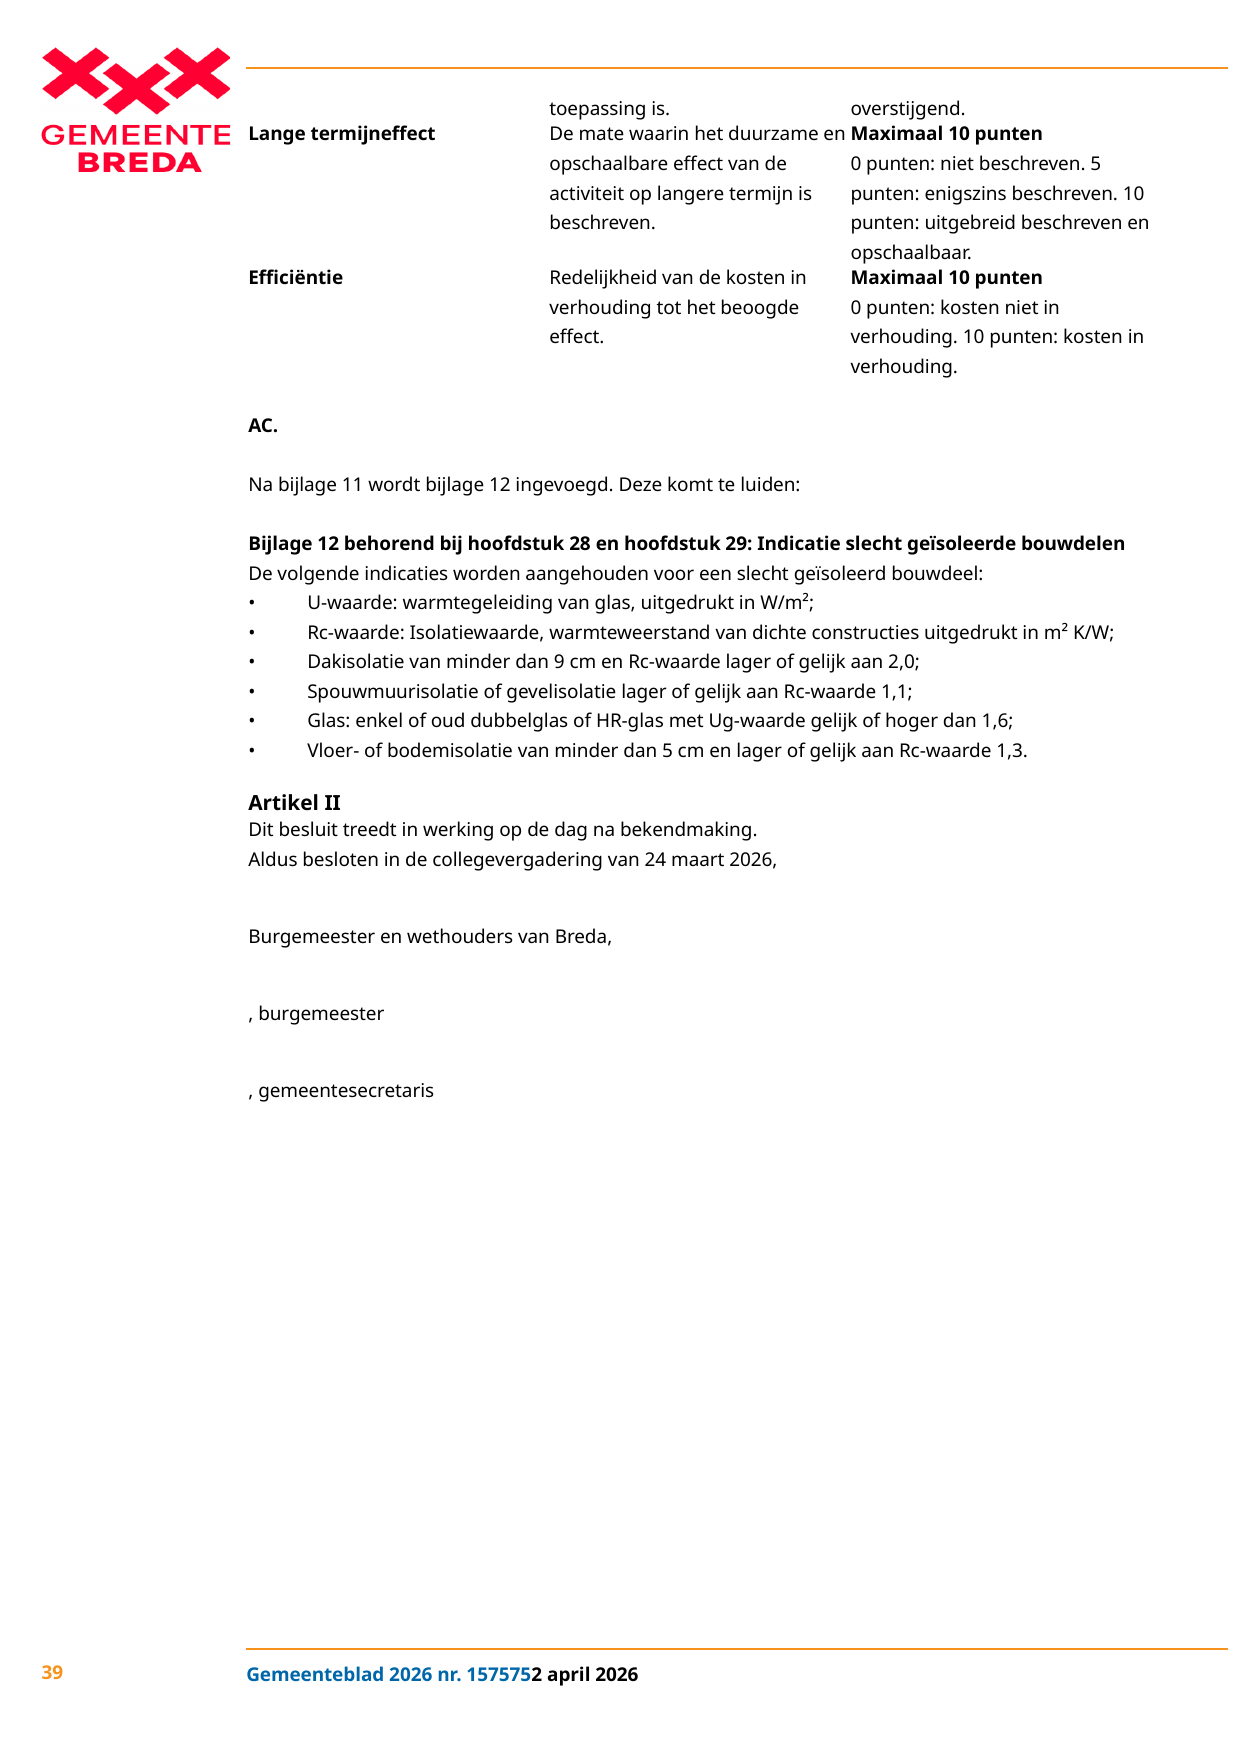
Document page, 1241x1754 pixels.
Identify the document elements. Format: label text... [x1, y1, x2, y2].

list Vloer- of bodemisolatie van minder dan 5 cm en lager of gelijk aan Rc-waarde 1,3. [248, 737, 1152, 763]
text , burgemeester [248, 1000, 1152, 1026]
list Rc-waarde: Isolatiewaarde, warmteweerstand van dichte constructies uitgedrukt in m² K/W; [248, 619, 1152, 645]
table_cell Maximaal 10 punten 0 punten: kosten niet in verhouding. 10 punten: kosten in verhouding. [850, 265, 1152, 379]
table_cell De mate waarin het duurzame en opschaalbare effect van de activiteit op langere termijn is beschreven. [549, 121, 850, 264]
text Na bijlage 11 wordt bijlage 12 ingevoegd. Deze komt te luiden: [248, 471, 1152, 497]
text Dit besluit treedt in werking op de dag na bekendmaking. [248, 816, 1152, 842]
text , gemeentesecretaris [248, 1077, 1152, 1103]
table_cell Efficiëntie [248, 265, 549, 379]
table_cell Lange termijneffect [248, 121, 549, 264]
list Spouwmuurisolatie of gevelisolatie lager of gelijk aan Rc-waarde 1,1; [248, 678, 1152, 704]
table_cell [248, 95, 549, 121]
text De volgende indicaties worden aangehouden voor een slecht geïsoleerd bouwdeel: [248, 560, 1152, 586]
text Burgemeester en wethouders van Breda, [248, 923, 1152, 949]
list Dakisolatie van minder dan 9 cm en Rc-waarde lager of gelijk aan 2,0; [248, 648, 1152, 674]
table_cell Maximaal 10 punten 0 punten: niet beschreven. 5 punten: enigszins beschreven. 10 punten: uitgebreid beschreven en opschaalbaar. [850, 121, 1152, 264]
table_cell Redelijkheid van de kosten in verhouding tot het beoogde effect. [549, 265, 850, 379]
text Artikel II [248, 788, 1152, 816]
table_cell toepassing is. [549, 95, 850, 121]
text Aldus besloten in de collegevergadering van 24 maart 2026, [248, 846, 1152, 871]
text AC. [248, 412, 1152, 438]
table_cell overstijgend. [850, 95, 1152, 121]
text Bijlage 12 behorend bij hoofdstuk 28 en hoofdstuk 29: Indicatie slecht geïsoleerde bouwdelen [248, 530, 1152, 556]
list U-waarde: warmtegeleiding van glas, uitgedrukt in W/m²; [248, 589, 1152, 615]
picture [41, 47, 231, 172]
list Glas: enkel of oud dubbelglas of HR-glas met Ug-waarde gelijk of hoger dan 1,6; [248, 708, 1152, 733]
